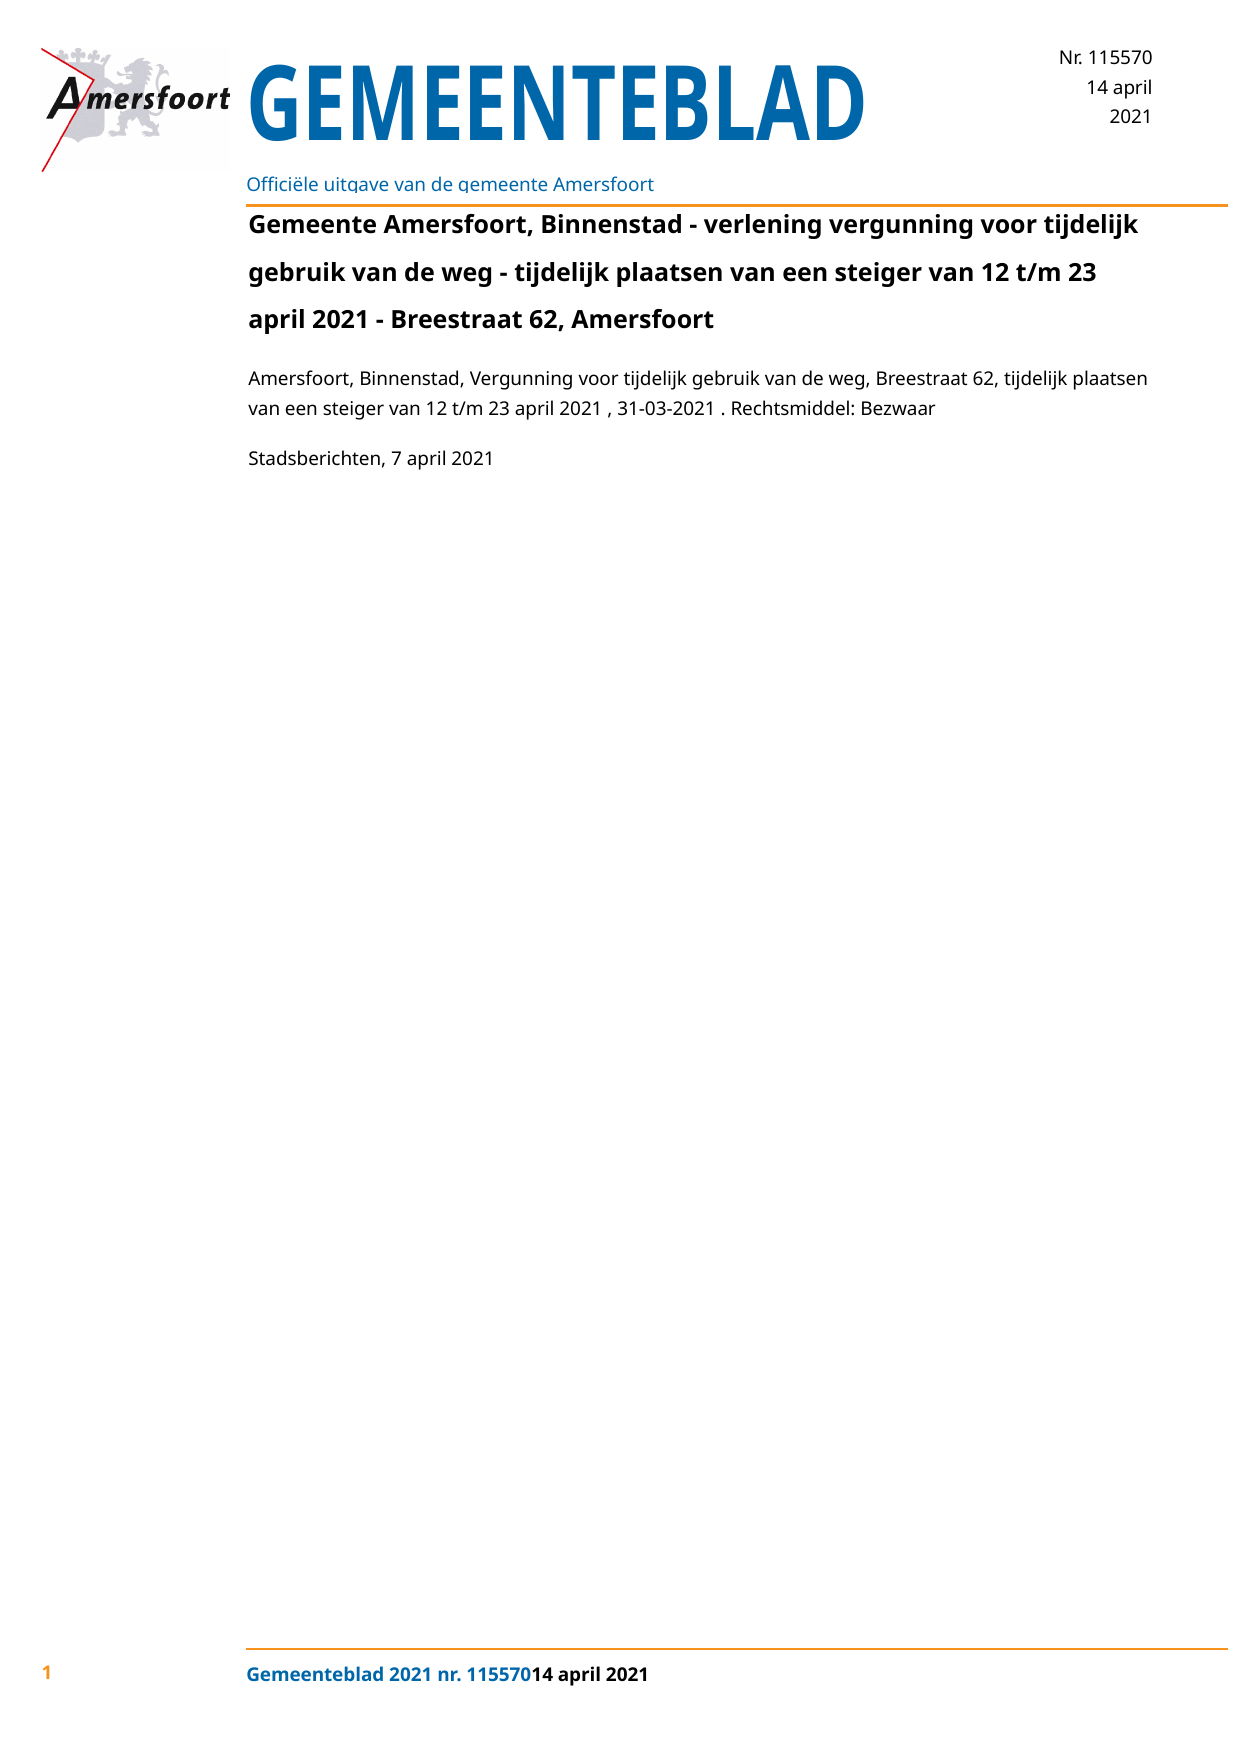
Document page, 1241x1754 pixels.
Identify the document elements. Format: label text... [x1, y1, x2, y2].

text Amersfoort, Binnenstad, Vergunning voor tijdelijk gebruik van de weg, Breestraat 62, tijdelijk plaatsen van een steiger van 12 t/m 23 april 2021 , 31-03-2021 . Rechtsmiddel: Bezwaar [248, 366, 1152, 421]
text Stadsberichten, 7 april 2021 [248, 446, 1152, 471]
picture [41, 47, 231, 172]
text Gemeente Amersfoort, Binnenstad - verlening vergunning voor tijdelijk gebruik van de weg - tijdelijk plaatsen van een steiger van 12 t/m 23 april 2021 - Breestraat 62, Amersfoort [248, 207, 1152, 336]
